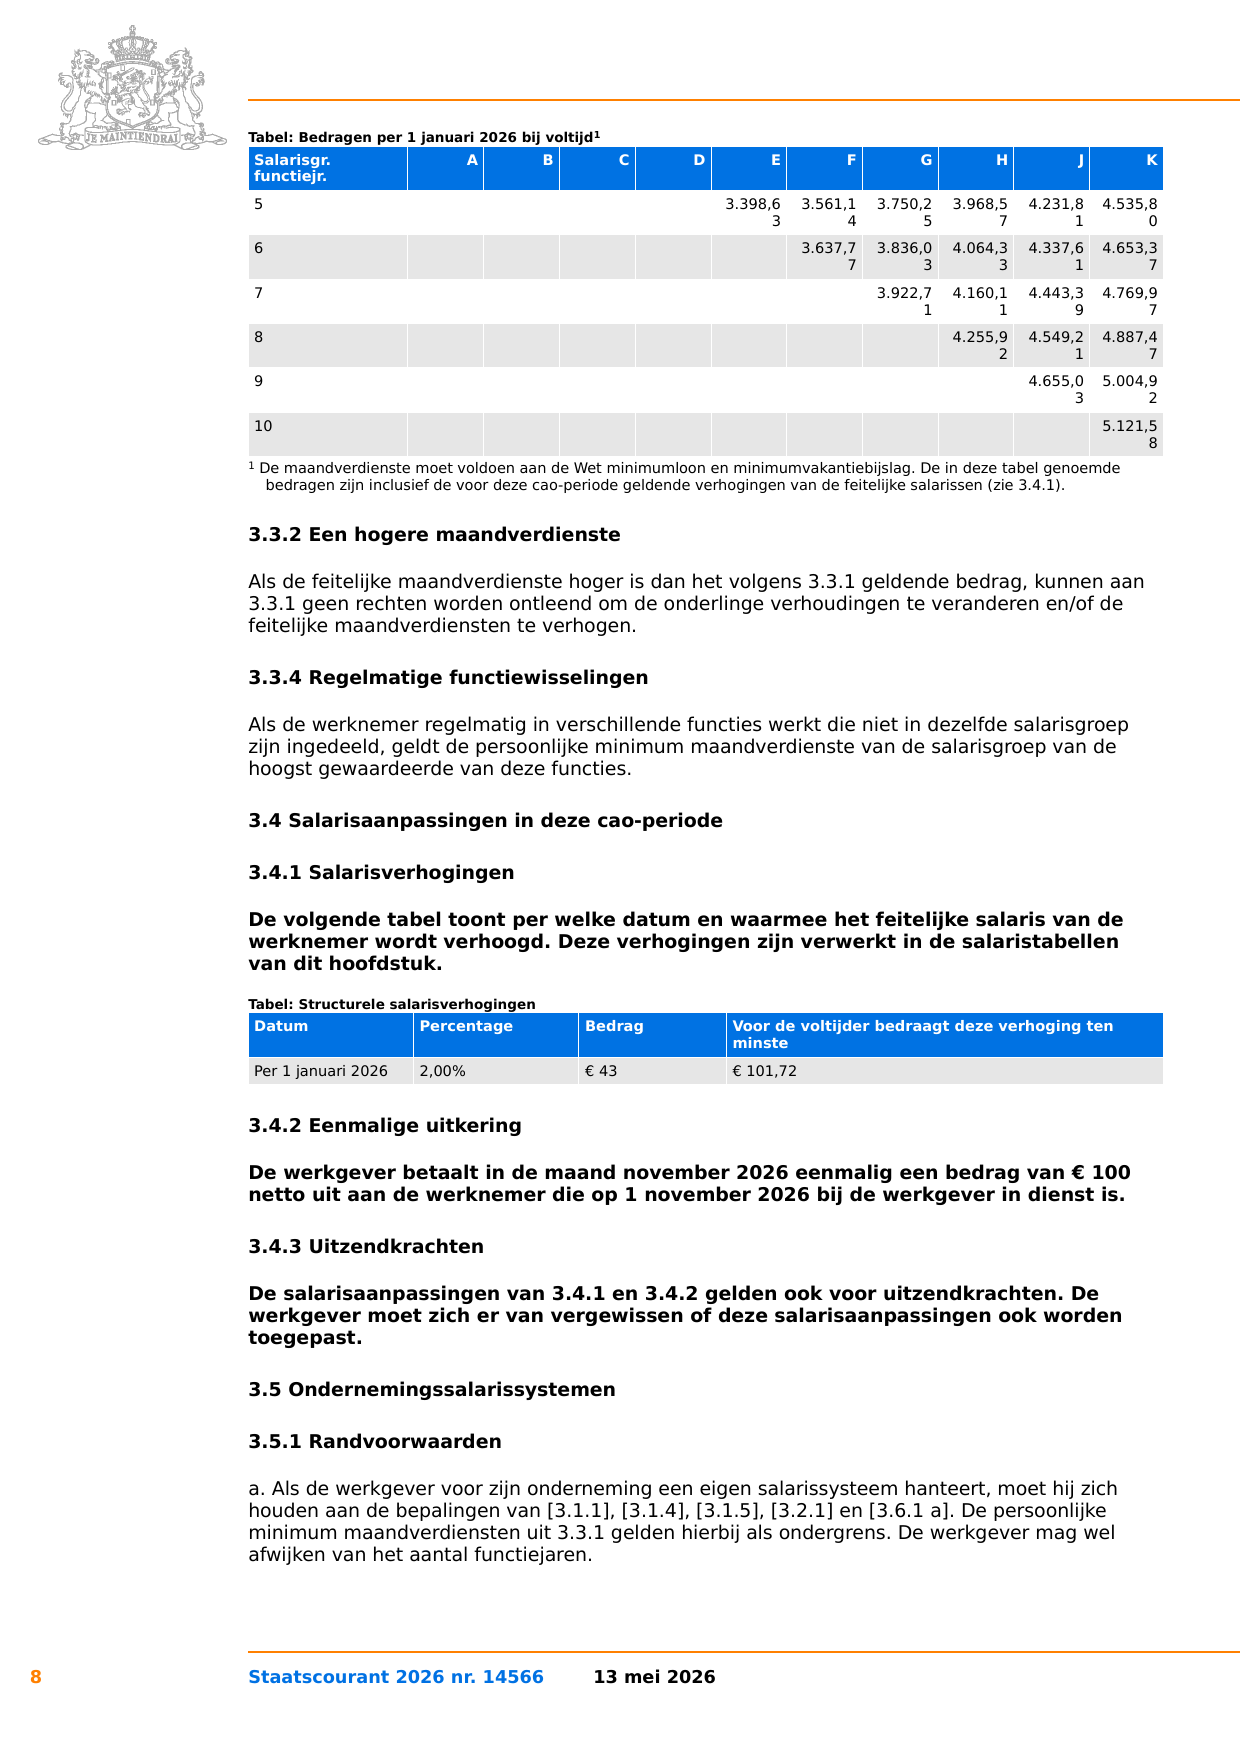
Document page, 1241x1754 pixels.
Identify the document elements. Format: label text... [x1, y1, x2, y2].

table_cell 4.549,21 [1014, 324, 1089, 367]
table_cell € 43 [579, 1058, 726, 1084]
text De werkgever betaalt in de maand november 2026 eenmalig een bedrag van € 100 netto uit aan de werknemer die op 1 november 2026 bij de werkgever in dienst is. [248, 1162, 1163, 1206]
subtitle 3.4 Salarisaanpassingen in deze cao-periode [248, 810, 1163, 832]
table_cell [408, 324, 483, 367]
subtitle 3.3.4 Regelmatige functiewisselingen [248, 667, 1163, 689]
picture [38, 25, 227, 150]
table_cell Percentage [414, 1013, 578, 1057]
table_cell [484, 280, 559, 323]
table_cell 9 [249, 369, 407, 412]
table_cell [560, 369, 635, 412]
table_cell [484, 413, 559, 456]
table_cell 7 [249, 280, 407, 323]
table_header Tabel: Structurele salarisverhogingen [248, 997, 1163, 1012]
table_cell [636, 413, 711, 456]
table_cell [484, 235, 559, 279]
text a. Als de werkgever voor zijn onderneming een eigen salarissysteem hanteert, moet hij zich houden aan de bepalingen van [3.1.1], [3.1.4], [3.1.5], [3.2.1] en [3.6.1 a]. De persoonlijke minimum maandverdiensten uit 3.3.1 gelden hierbij als ondergrens. De werkgever mag wel afwijken van het aantal functiejaren. [248, 1478, 1163, 1566]
text Als de werknemer regelmatig in verschillende functies werkt die niet in dezelfde salarisgroep zijn ingedeeld, geldt de persoonlijke minimum maandverdienste van de salarisgroep van de hoogst gewaardeerde van deze functies. [248, 714, 1163, 780]
table_cell [1014, 413, 1089, 456]
table_cell 5.004,92 [1090, 369, 1163, 412]
table_cell [408, 413, 483, 456]
table_cell Per 1 januari 2026 [249, 1058, 413, 1084]
table_cell 3.836,03 [863, 235, 938, 279]
table_cell 2,00% [414, 1058, 578, 1084]
table_cell J [1014, 147, 1089, 190]
table_cell [408, 235, 483, 279]
table_cell 3.750,25 [863, 191, 938, 234]
table_cell [560, 324, 635, 367]
table_cell [787, 324, 862, 367]
table_cell B [484, 147, 559, 190]
table_cell [484, 369, 559, 412]
table_cell [787, 413, 862, 456]
table_cell [636, 235, 711, 279]
text De volgende tabel toont per welke datum en waarmee het feitelijke salaris van de werknemer wordt verhoogd. Deze verhogingen zijn verwerkt in de salaristabellen van dit hoofdstuk. [248, 909, 1163, 975]
table_cell 4.535,80 [1090, 191, 1163, 234]
table_cell [408, 369, 483, 412]
table_cell 3.561,14 [787, 191, 862, 234]
table_cell E [712, 147, 786, 190]
table_cell [863, 413, 938, 456]
table_cell [560, 235, 635, 279]
table_cell 4.337,61 [1014, 235, 1089, 279]
table_cell 4.653,37 [1090, 235, 1163, 279]
table_cell 10 [249, 413, 407, 456]
table_cell [712, 369, 786, 412]
table_cell 3.922,71 [863, 280, 938, 323]
table_cell G [863, 147, 938, 190]
table_cell 3.968,57 [939, 191, 1013, 234]
subtitle 3.4.1 Salarisverhogingen [248, 862, 1163, 884]
table_cell [712, 280, 786, 323]
table_cell [636, 280, 711, 323]
table_cell [636, 369, 711, 412]
table_cell [484, 191, 559, 234]
table_cell 1 De maandverdienste moet voldoen aan de Wet minimumloon en minimumvakantiebijslag. De in deze tabel genoemde bedragen zijn inclusief de voor deze cao-periode geldende verhogingen van de feitelijke salarissen (zie 3.4.1). [248, 457, 1163, 494]
table_cell [712, 413, 786, 456]
table_cell C [560, 147, 635, 190]
table_cell Bedrag [579, 1013, 726, 1057]
table_cell 4.231,81 [1014, 191, 1089, 234]
text Als de feitelijke maandverdienste hoger is dan het volgens 3.3.1 geldende bedrag, kunnen aan 3.3.1 geen rechten worden ontleend om de onderlinge verhoudingen te veranderen en/of de feitelijke maandverdiensten te verhogen. [248, 571, 1163, 637]
table_cell [863, 369, 938, 412]
table_cell [560, 280, 635, 323]
table_cell [939, 413, 1013, 456]
table_cell 4.769,97 [1090, 280, 1163, 323]
table_cell A [408, 147, 483, 190]
table_cell 4.160,11 [939, 280, 1013, 323]
table_cell F [787, 147, 862, 190]
subtitle 3.4.3 Uitzendkrachten [248, 1236, 1163, 1258]
table_cell [484, 324, 559, 367]
table_cell Salarisgr. functiejr. [249, 147, 407, 190]
table_header Tabel: Bedragen per 1 januari 2026 bij voltijd1 [248, 130, 1163, 146]
table_cell 4.887,47 [1090, 324, 1163, 367]
table_cell [408, 280, 483, 323]
subtitle 3.5.1 Randvoorwaarden [248, 1431, 1163, 1453]
table_cell Datum [249, 1013, 413, 1057]
table_cell [560, 191, 635, 234]
table_cell 4.655,03 [1014, 369, 1089, 412]
table_cell K [1090, 147, 1163, 190]
subtitle 3.5 Ondernemingssalarissystemen [248, 1379, 1163, 1401]
table_cell 5 [249, 191, 407, 234]
text De salarisaanpassingen van 3.4.1 en 3.4.2 gelden ook voor uitzendkrachten. De werkgever moet zich er van vergewissen of deze salarisaanpassingen ook worden toegepast. [248, 1283, 1163, 1349]
table_cell € 101,72 [727, 1058, 1163, 1084]
table_cell [863, 324, 938, 367]
table_cell [636, 191, 711, 234]
table_cell D [636, 147, 711, 190]
table_cell [408, 191, 483, 234]
subtitle 3.3.2 Een hogere maandverdienste [248, 524, 1163, 546]
table_cell 8 [249, 324, 407, 367]
table_cell [939, 369, 1013, 412]
table_cell 4.255,92 [939, 324, 1013, 367]
table_cell 6 [249, 235, 407, 279]
table_cell 3.637,77 [787, 235, 862, 279]
table_cell 4.064,33 [939, 235, 1013, 279]
table_cell [712, 324, 786, 367]
table_cell H [939, 147, 1013, 190]
subtitle 3.4.2 Eenmalige uitkering [248, 1115, 1163, 1137]
table_cell 3.398,63 [712, 191, 786, 234]
table_cell 5.121,58 [1090, 413, 1163, 456]
table_cell [712, 235, 786, 279]
table_cell [636, 324, 711, 367]
table_cell [787, 280, 862, 323]
table_cell [560, 413, 635, 456]
table_cell Voor de voltijder bedraagt deze verhoging ten minste [727, 1013, 1163, 1057]
table_cell [787, 369, 862, 412]
table_cell 4.443,39 [1014, 280, 1089, 323]
